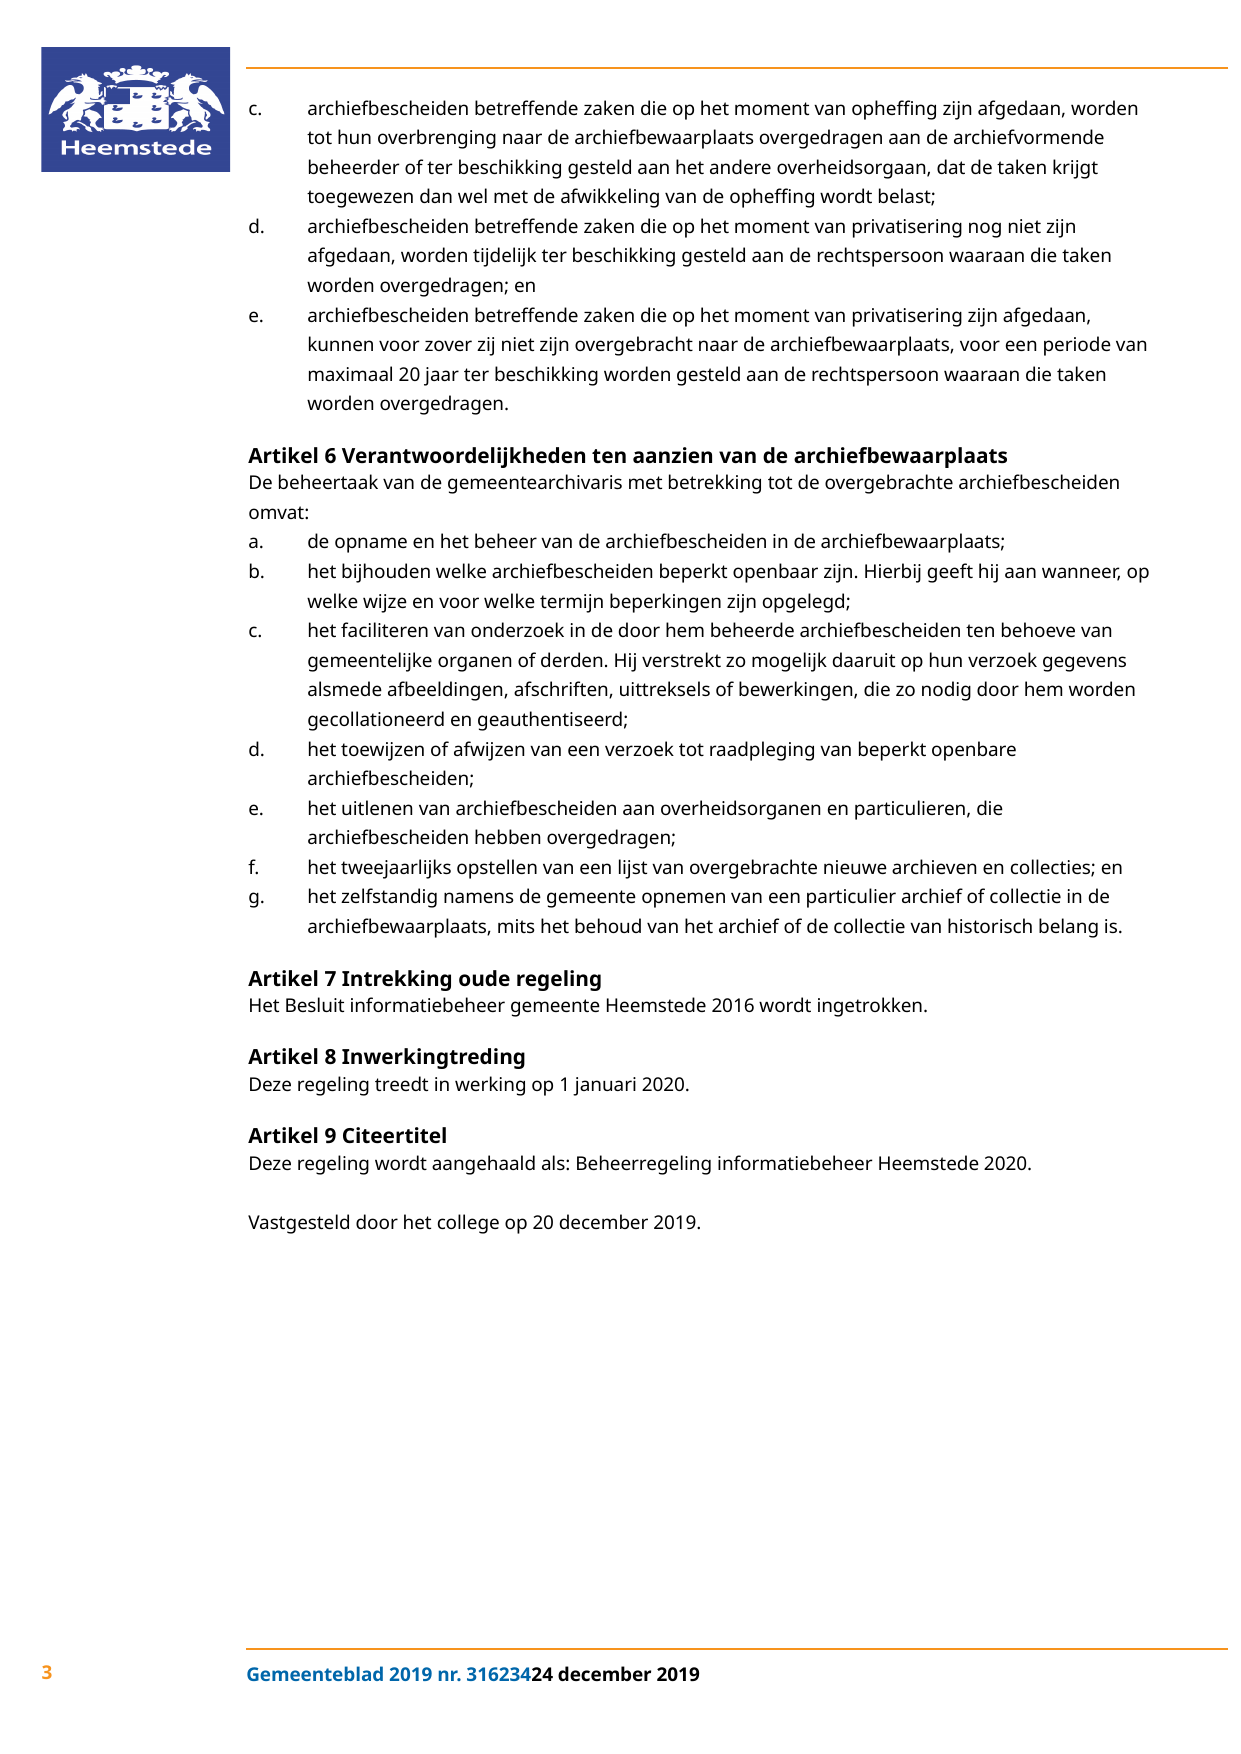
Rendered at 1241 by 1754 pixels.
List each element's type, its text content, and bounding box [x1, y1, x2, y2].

list archiefbescheiden betreffende zaken die op het moment van opheffing zijn afgedaan, worden tot hun overbrenging naar de archiefbewaarplaats overgedragen aan de archiefvormende beheerder of ter beschikking gesteld aan het andere overheidsorgaan, dat de taken krijgt toegewezen dan wel met de afwikkeling van de opheffing wordt belast; [248, 95, 1152, 209]
text Artikel 9 Citeertitel [248, 1121, 1152, 1150]
text Deze regeling wordt aangehaald als: Beheerregeling informatiebeheer Heemstede 2020. [248, 1150, 1152, 1176]
text Artikel 8 Inwerkingtreding [248, 1042, 1152, 1071]
list het faciliteren van onderzoek in de door hem beheerde archiefbescheiden ten behoeve van gemeentelijke organen of derden. Hij verstrekt zo mogelijk daaruit op hun verzoek gegevens alsmede afbeeldingen, afschriften, uittreksels of bewerkingen, die zo nodig door hem worden gecollationeerd en geauthentiseerd; [248, 617, 1152, 732]
list het bijhouden welke archiefbescheiden beperkt openbaar zijn. Hierbij geeft hij aan wanneer, op welke wijze en voor welke termijn beperkingen zijn opgelegd; [248, 558, 1152, 613]
list archiefbescheiden betreffende zaken die op het moment van privatisering zijn afgedaan, kunnen voor zover zij niet zijn overgebracht naar de archiefbewaarplaats, voor een periode van maximaal 20 jaar ter beschikking worden gesteld aan de rechtspersoon waaraan die taken worden overgedragen. [248, 302, 1152, 416]
list het zelfstandig namens de gemeente opnemen van een particulier archief of collectie in de archiefbewaarplaats, mits het behoud van het archief of de collectie van historisch belang is. [248, 884, 1152, 939]
list de opname en het beheer van de archiefbescheiden in de archiefbewaarplaats; [248, 529, 1152, 554]
text De beheertaak van de gemeentearchivaris met betrekking tot de overgebrachte archiefbescheiden omvat: [248, 469, 1152, 525]
list het uitlenen van archiefbescheiden aan overheidsorganen en particulieren, die archiefbescheiden hebben overgedragen; [248, 795, 1152, 850]
list archiefbescheiden betreffende zaken die op het moment van privatisering nog niet zijn afgedaan, worden tijdelijk ter beschikking gesteld aan de rechtspersoon waaraan die taken worden overgedragen; en [248, 213, 1152, 298]
text Het Besluit informatiebeheer gemeente Heemstede 2016 wordt ingetrokken. [248, 992, 1152, 1018]
picture [41, 47, 231, 172]
text Artikel 7 Intrekking oude regeling [248, 964, 1152, 992]
text Vastgesteld door het college op 20 december 2019. [248, 1209, 1152, 1235]
list het tweejaarlijks opstellen van een lijst van overgebrachte nieuwe archieven en collecties; en [248, 854, 1152, 880]
text Deze regeling treedt in werking op 1 januari 2020. [248, 1071, 1152, 1097]
text Artikel 6 Verantwoordelijkheden ten aanzien van de archiefbewaarplaats [248, 441, 1152, 469]
list het toewijzen of afwijzen van een verzoek tot raadpleging van beperkt openbare archiefbescheiden; [248, 736, 1152, 791]
